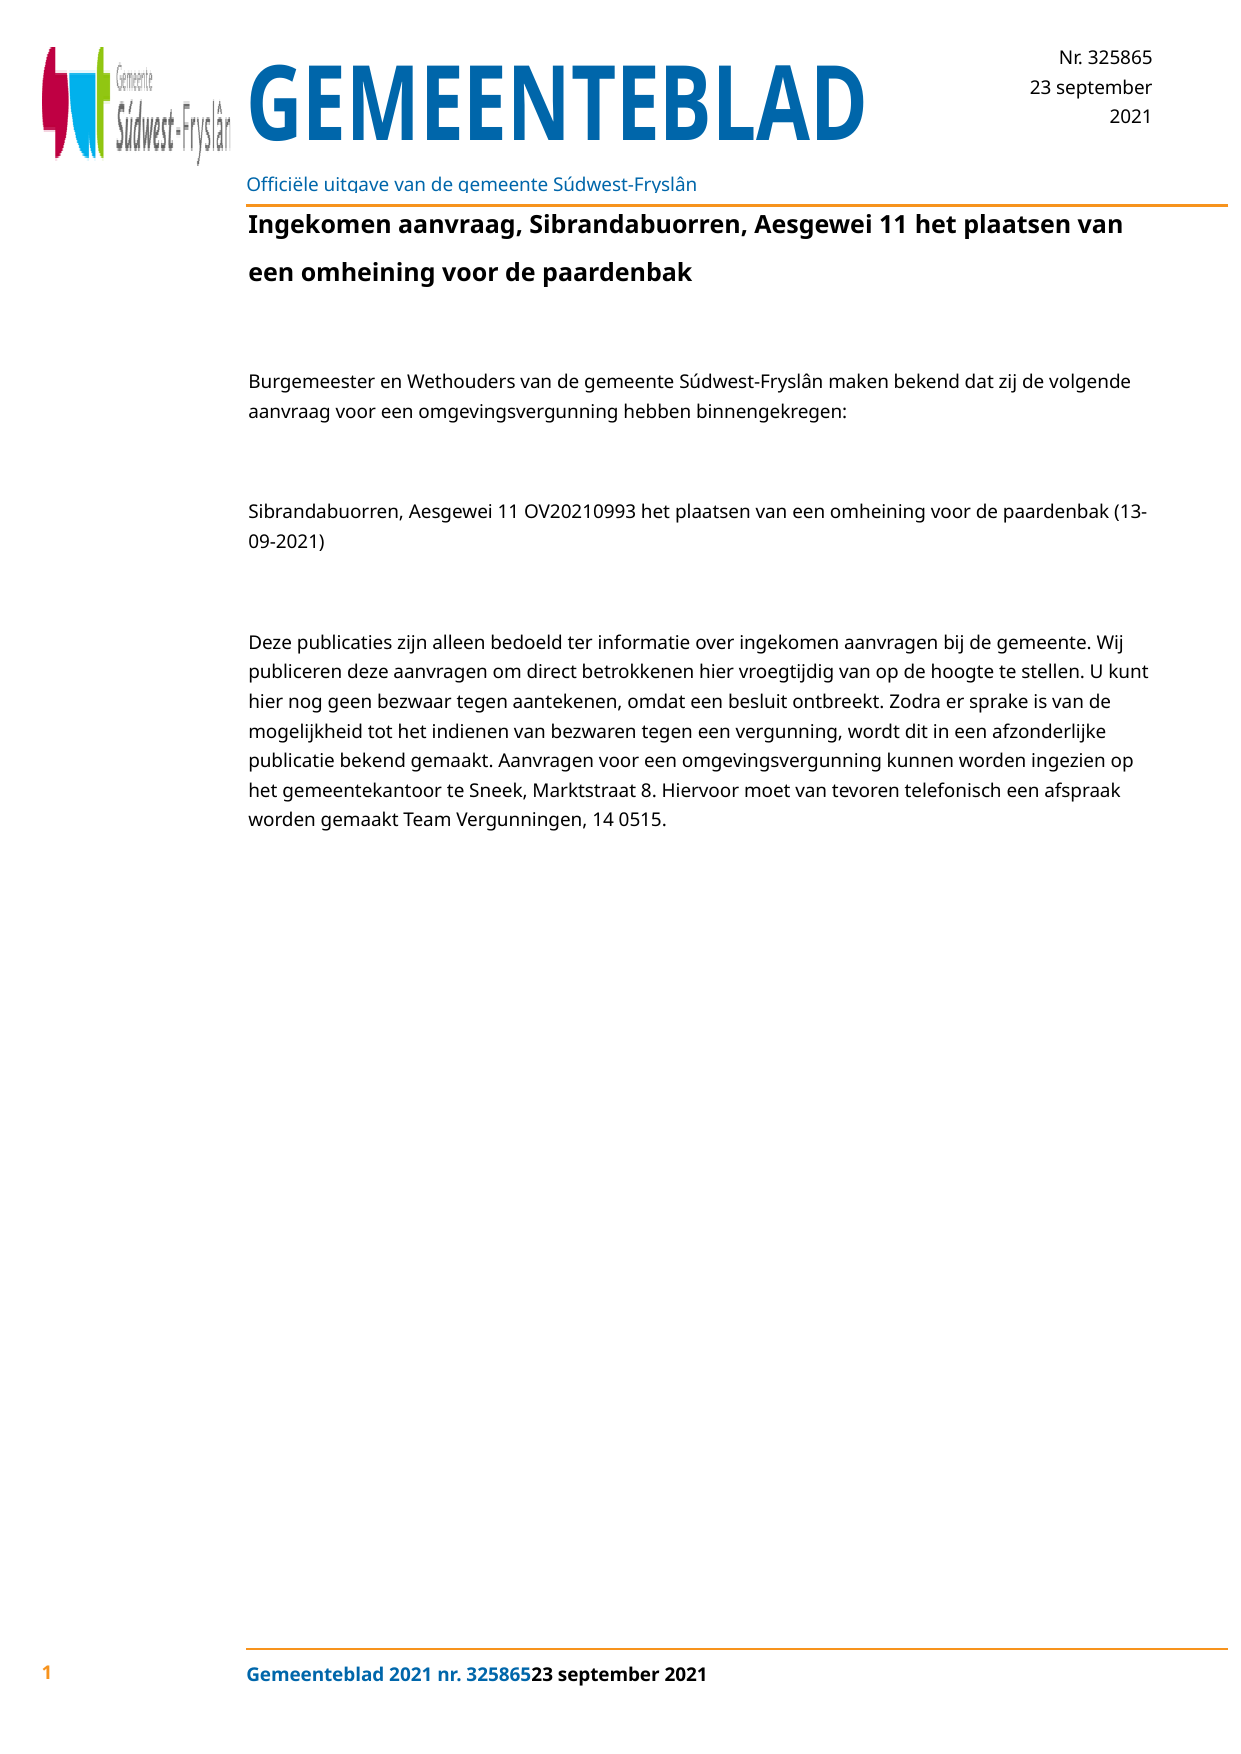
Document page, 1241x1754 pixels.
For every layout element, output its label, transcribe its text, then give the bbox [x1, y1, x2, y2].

text Burgemeester en Wethouders van de gemeente Súdwest-Fryslân maken bekend dat zij de volgende aanvraag voor een omgevingsvergunning hebben binnengekregen: [248, 368, 1152, 424]
text Ingekomen aanvraag, Sibrandabuorren, Aesgewei 11 het plaatsen van een omheining voor de paardenbak [248, 207, 1152, 288]
picture [41, 47, 231, 172]
text Sibrandabuorren, Aesgewei 11 OV20210993 het plaatsen van een omheining voor de paardenbak (13-09-2021) [248, 499, 1152, 554]
text Deze publicaties zijn alleen bedoeld ter informatie over ingekomen aanvragen bij de gemeente. Wij publiceren deze aanvragen om direct betrokkenen hier vroegtijdig van op de hoogte te stellen. U kunt hier nog geen bezwaar tegen aantekenen, omdat een besluit ontbreekt. Zodra er sprake is van de mogelijkheid tot het indienen van bezwaren tegen een vergunning, wordt dit in een afzonderlijke publicatie bekend gemaakt. Aanvragen voor een omgevingsvergunning kunnen worden ingezien op het gemeentekantoor te Sneek, Marktstraat 8. Hiervoor moet van tevoren telefonisch een afspraak worden gemaakt Team Vergunningen, 14 0515. [248, 629, 1152, 832]
